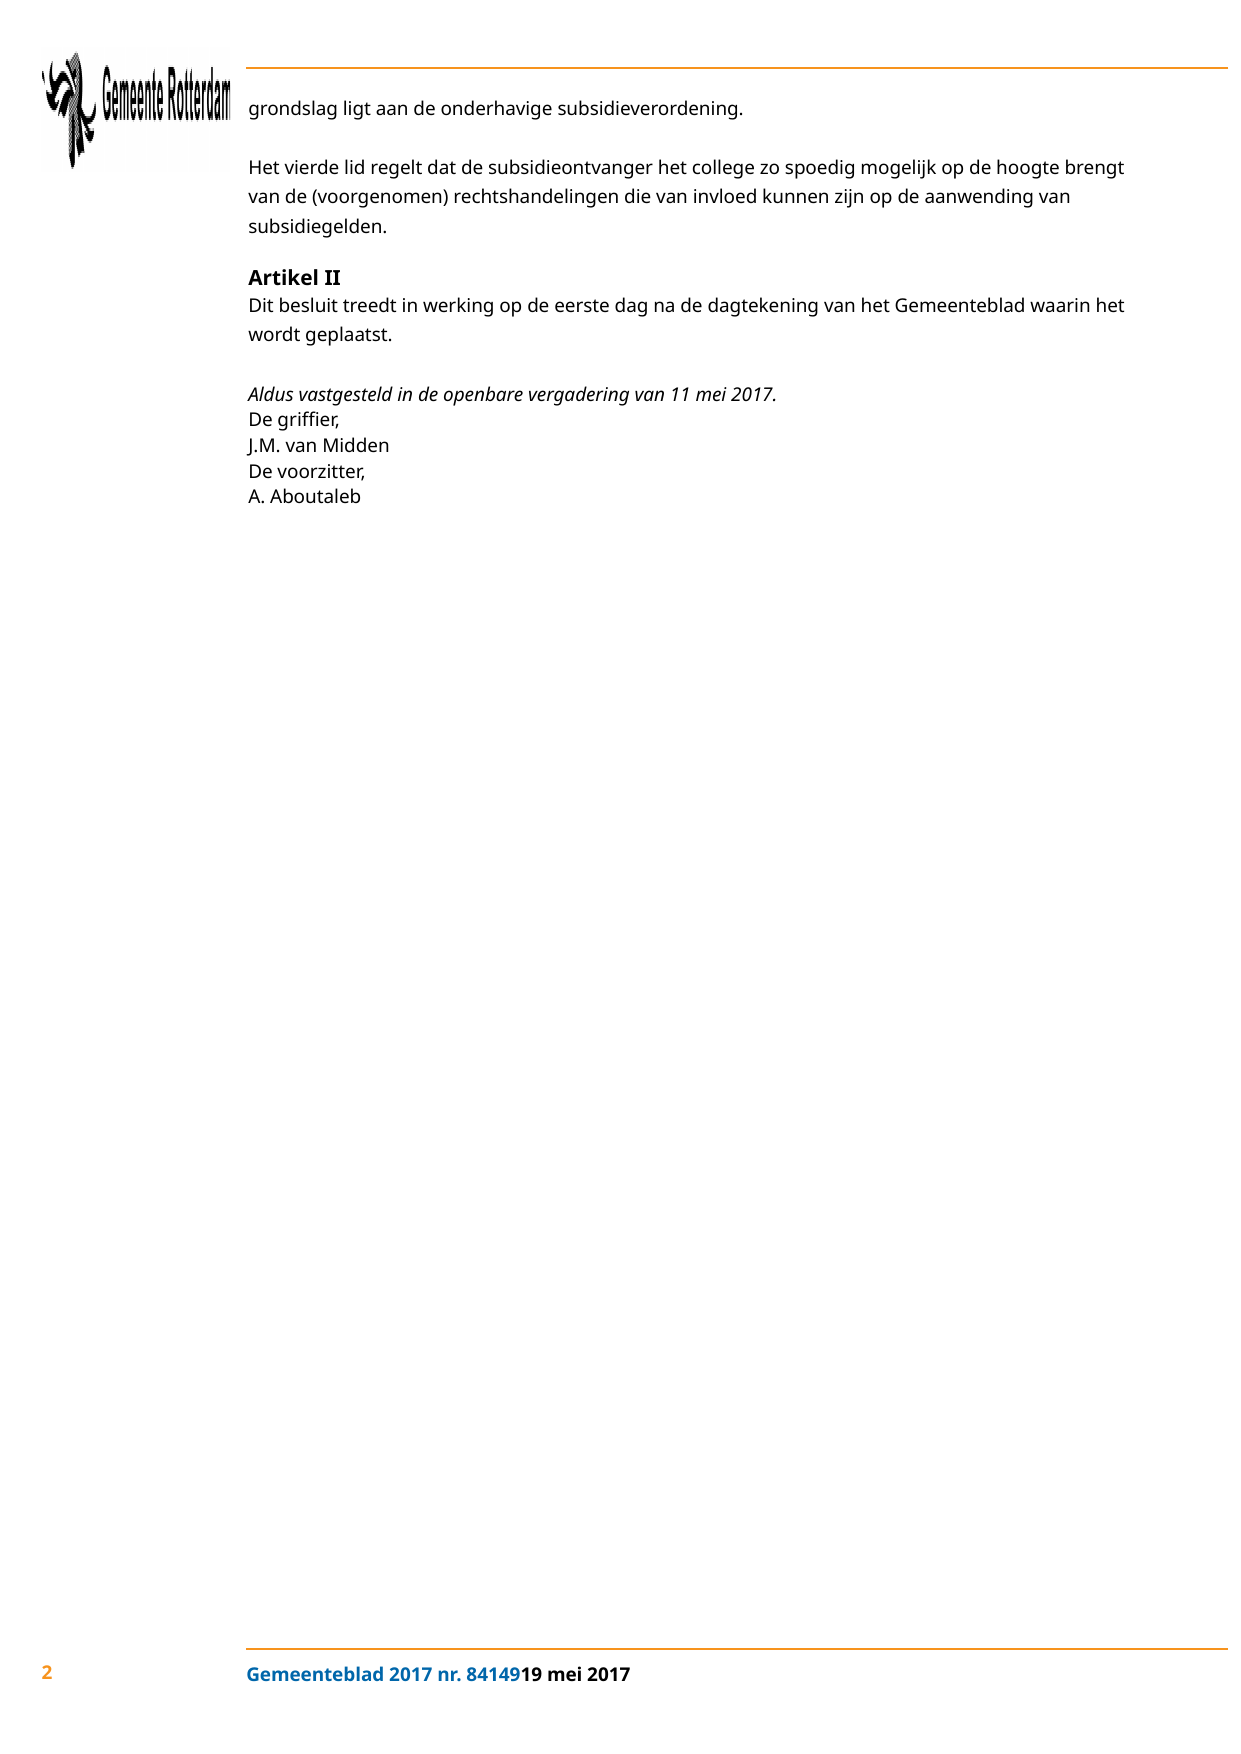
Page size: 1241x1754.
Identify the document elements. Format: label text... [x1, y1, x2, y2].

text Aldus vastgesteld in de openbare vergadering van 11 mei 2017. [248, 381, 1152, 406]
text Dit besluit treedt in werking op de eerste dag na de dagtekening van het Gemeenteblad waarin het wordt geplaatst. [248, 292, 1152, 347]
picture [41, 47, 231, 172]
text De griffier, [248, 406, 1152, 432]
text Het vierde lid regelt dat de subsidieontvanger het college zo spoedig mogelijk op de hoogte brengt van de (voorgenomen) rechtshandelingen die van invloed kunnen zijn op de aanwending van subsidiegelden. [248, 154, 1152, 239]
text grondslag ligt aan de onderhavige subsidieverordening. [248, 95, 1152, 121]
text A. Aboutaleb [248, 484, 1152, 509]
text Artikel II [248, 263, 1152, 292]
text De voorzitter, [248, 458, 1152, 484]
text J.M. van Midden [248, 432, 1152, 458]
